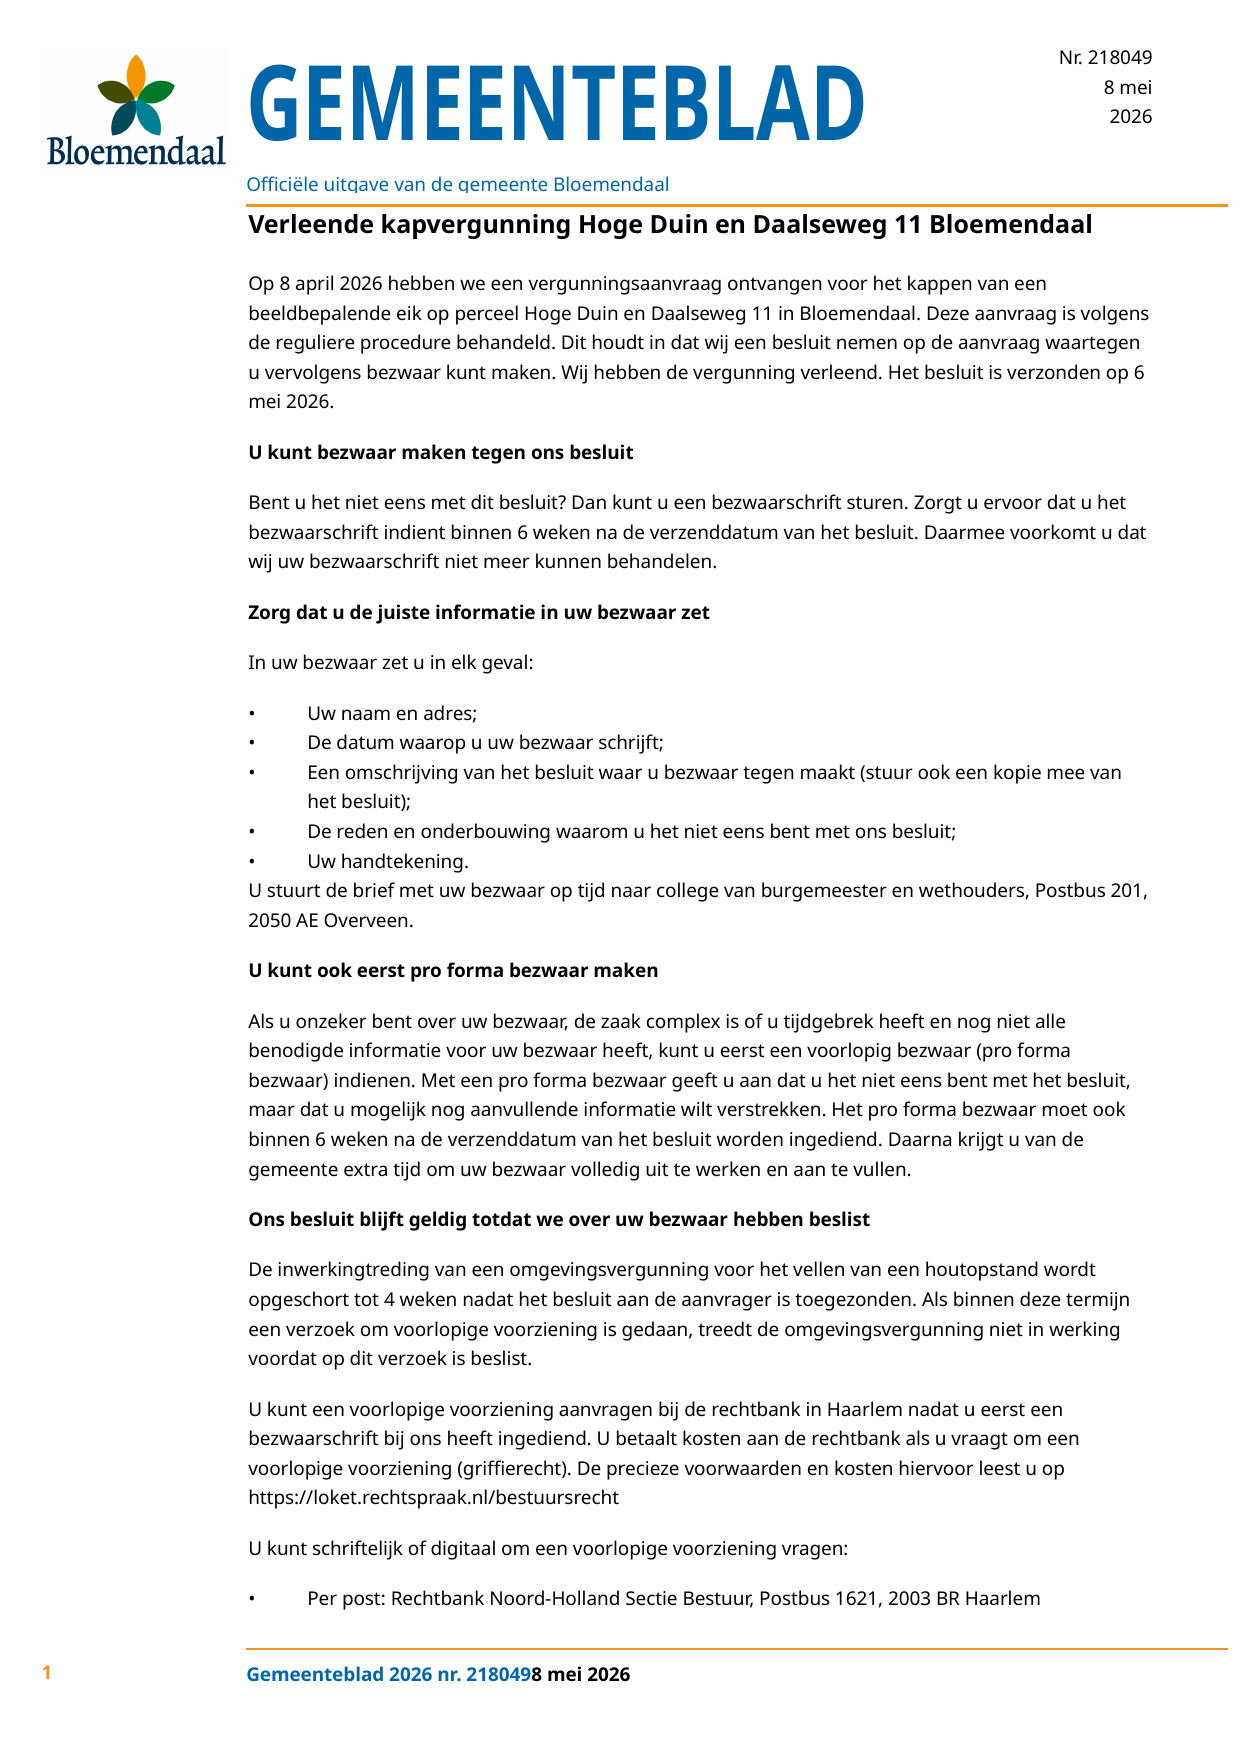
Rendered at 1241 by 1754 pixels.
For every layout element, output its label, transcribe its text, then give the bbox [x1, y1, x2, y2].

list Een omschrijving van het besluit waar u bezwaar tegen maakt (stuur ook een kopie mee van het besluit); [248, 759, 1152, 814]
picture [41, 47, 231, 172]
text Bent u het niet eens met dit besluit? Dan kunt u een bezwaarschrift sturen. Zorgt u ervoor dat u het bezwaarschrift indient binnen 6 weken na de verzenddatum van het besluit. Daarmee voorkomt u dat wij uw bezwaarschrift niet meer kunnen behandelen. [248, 489, 1152, 574]
list De datum waarop u uw bezwaar schrijft; [248, 729, 1152, 755]
text U kunt bezwaar maken tegen ons besluit [248, 439, 1152, 465]
text U kunt schriftelijk of digitaal om een voorlopige voorziening vragen: [248, 1535, 1152, 1561]
list Uw handtekening. [248, 848, 1152, 873]
list Per post: Rechtbank Noord-Holland Sectie Bestuur, Postbus 1621, 2003 BR Haarlem [248, 1585, 1152, 1611]
text Ons besluit blijft geldig totdat we over uw bezwaar hebben beslist [248, 1206, 1152, 1232]
text U stuurt de brief met uw bezwaar op tijd naar college van burgemeester en wethouders, Postbus 201, 2050 AE Overveen. [248, 877, 1152, 933]
list De reden en onderbouwing waarom u het niet eens bent met ons besluit; [248, 818, 1152, 844]
text Zorg dat u de juiste informatie in uw bezwaar zet [248, 599, 1152, 625]
text In uw bezwaar zet u in elk geval: [248, 649, 1152, 675]
list Uw naam en adres; [248, 700, 1152, 726]
text Verleende kapvergunning Hoge Duin en Daalseweg 11 Bloemendaal [248, 207, 1152, 241]
text U kunt ook eerst pro forma bezwaar maken [248, 957, 1152, 983]
text Als u onzeker bent over uw bezwaar, de zaak complex is of u tijdgebrek heeft en nog niet alle benodigde informatie voor uw bezwaar heeft, kunt u eerst een voorlopig bezwaar (pro forma bezwaar) indienen. Met een pro forma bezwaar geeft u aan dat u het niet eens bent met het besluit, maar dat u mogelijk nog aanvullende informatie wilt verstrekken. Het pro forma bezwaar moet ook binnen 6 weken na de verzenddatum van het besluit worden ingediend. Daarna krijgt u van de gemeente extra tijd om uw bezwaar volledig uit te werken en aan te vullen. [248, 1008, 1152, 1181]
text Op 8 april 2026 hebben we een vergunningsaanvraag ontvangen voor het kappen van een beeldbepalende eik op perceel Hoge Duin en Daalseweg 11 in Bloemendaal. Deze aanvraag is volgens de reguliere procedure behandeld. Dit houdt in dat wij een besluit nemen op de aanvraag waartegen u vervolgens bezwaar kunt maken. Wij hebben de vergunning verleend. Het besluit is verzonden op 6 mei 2026. [248, 270, 1152, 414]
text U kunt een voorlopige voorziening aanvragen bij de rechtbank in Haarlem nadat u eerst een bezwaarschrift bij ons heeft ingediend. U betaalt kosten aan de rechtbank als u vraagt om een voorlopige voorziening (griffierecht). De precieze voorwaarden en kosten hiervoor leest u op https://loket.rechtspraak.nl/bestuursrecht [248, 1396, 1152, 1510]
text De inwerkingtreding van een omgevingsvergunning voor het vellen van een houtopstand wordt opgeschort tot 4 weken nadat het besluit aan de aanvrager is toegezonden. Als binnen deze termijn een verzoek om voorlopige voorziening is gedaan, treedt de omgevingsvergunning niet in werking voordat op dit verzoek is beslist. [248, 1257, 1152, 1371]
